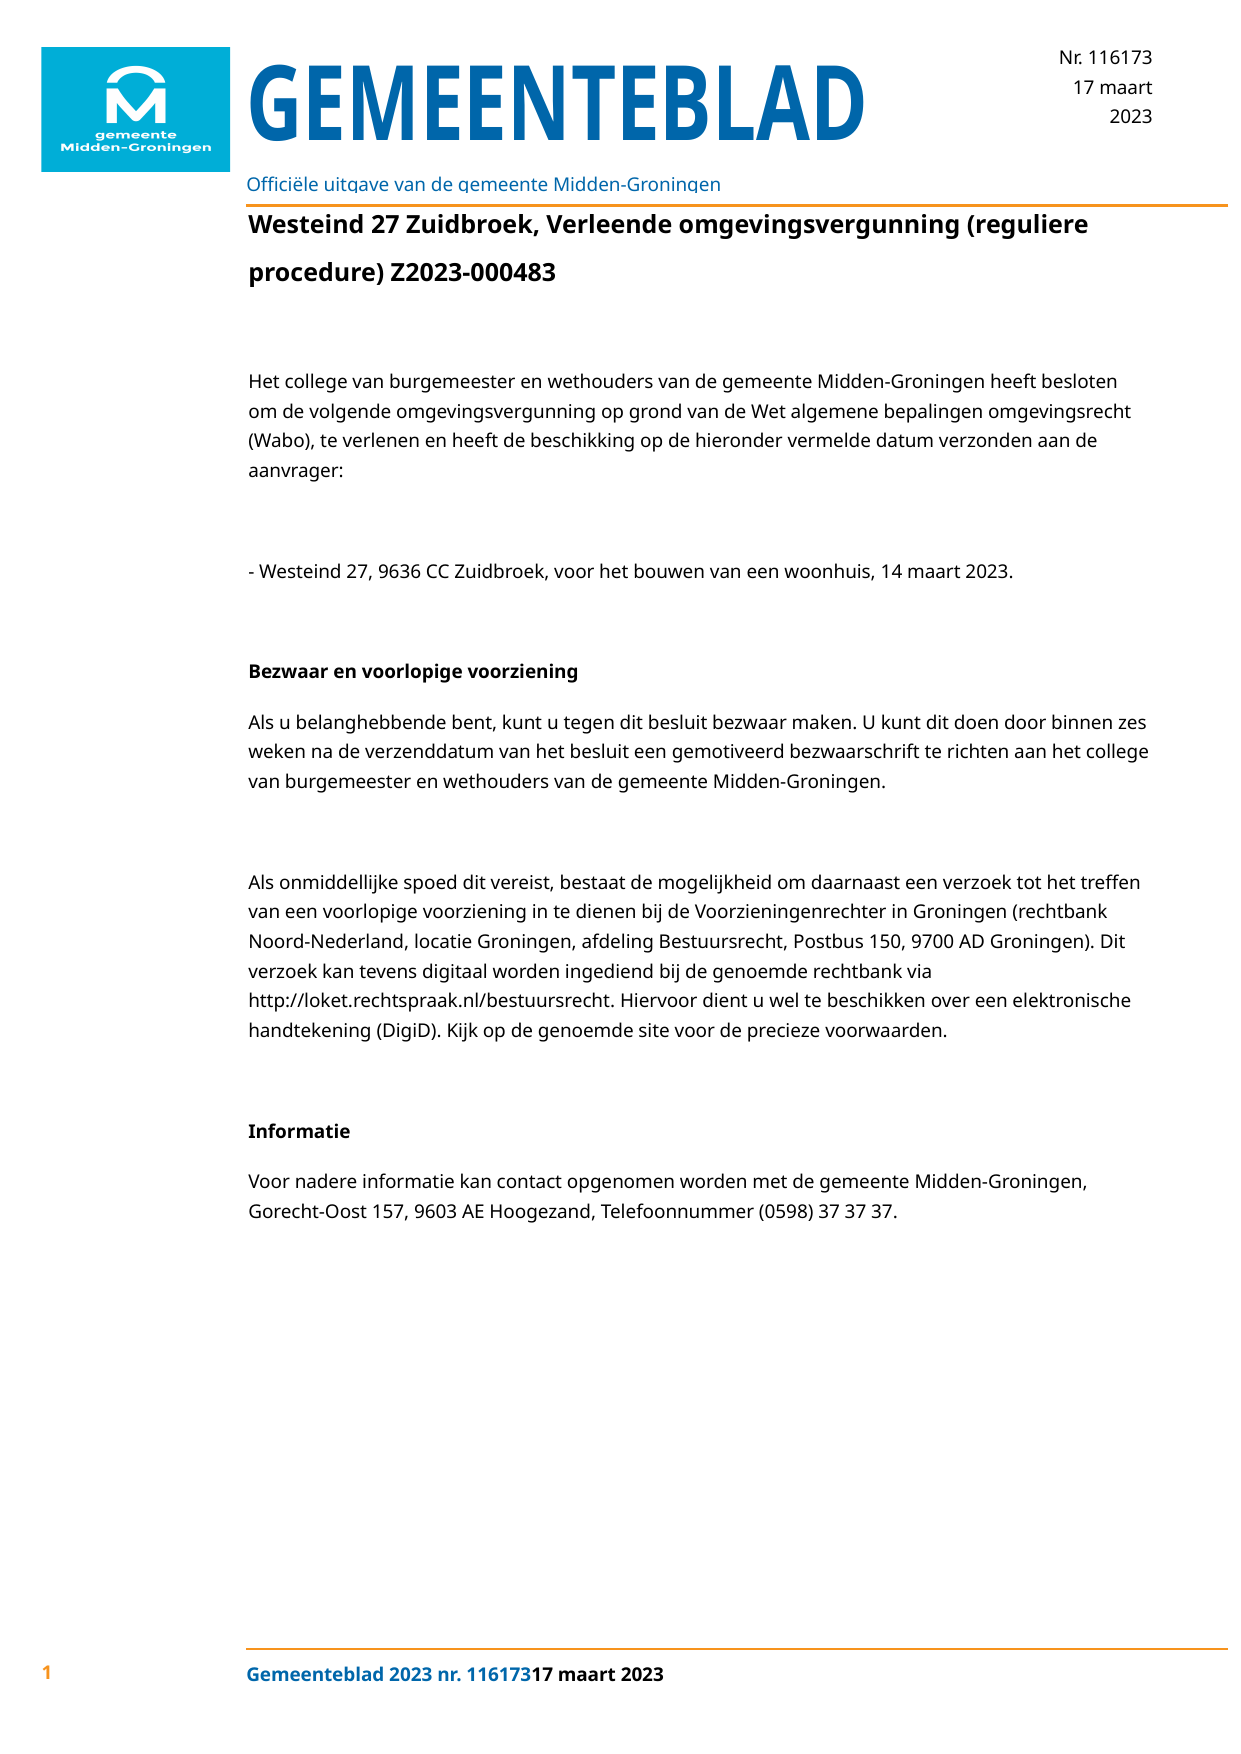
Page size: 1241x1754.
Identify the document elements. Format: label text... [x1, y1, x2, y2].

text Als u belanghebbende bent, kunt u tegen dit besluit bezwaar maken. U kunt dit doen door binnen zes weken na de verzenddatum van het besluit een gemotiveerd bezwaarschrift te richten aan het college van burgemeester en wethouders van de gemeente Midden-Groningen. [248, 709, 1152, 794]
picture [184, 146, 190, 153]
text - Westeind 27, 9636 CC Zuidbroek, voor het bouwen van een woonhuis, 14 maart 2023. [248, 558, 1152, 584]
text Als onmiddellijke spoed dit vereist, bestaat de mogelijkheid om daarnaast een verzoek tot het treffen van een voorlopige voorziening in te dienen bij de Voorzieningenrechter in Groningen (rechtbank Noord-Nederland, locatie Groningen, afdeling Bestuursrecht, Postbus 150, 9700 AD Groningen). Dit verzoek kan tevens digitaal worden ingediend bij de genoemde rechtbank via http://loket.rechtspraak.nl/bestuursrecht. Hiervoor dient u wel te beschikken over een elektronische handtekening (DigiD). Kijk op de genoemde site voor de precieze voorwaarden. [248, 869, 1152, 1043]
picture [108, 66, 164, 82]
picture [107, 89, 165, 122]
text Westeind 27 Zuidbroek, Verleende omgevingsvergunning (reguliere procedure) Z2023-000483 [248, 207, 1152, 288]
text Bezwaar en voorlopige voorziening [248, 659, 1152, 684]
text Voor nadere informatie kan contact opgenomen worden met de gemeente Midden-Groningen, Gorecht-Oost 157, 9603 AE Hoogezand, Telefoonnummer (0598) 37 37 37. [248, 1168, 1152, 1224]
text Informatie [248, 1118, 1152, 1144]
text Het college van burgemeester en wethouders van de gemeente Midden-Groningen heeft besloten om de volgende omgevingsvergunning op grond van de Wet algemene bepalingen omgevingsrecht (Wabo), te verlenen en heeft de beschikking op de hieronder vermelde datum verzonden aan de aanvrager: [248, 368, 1152, 483]
